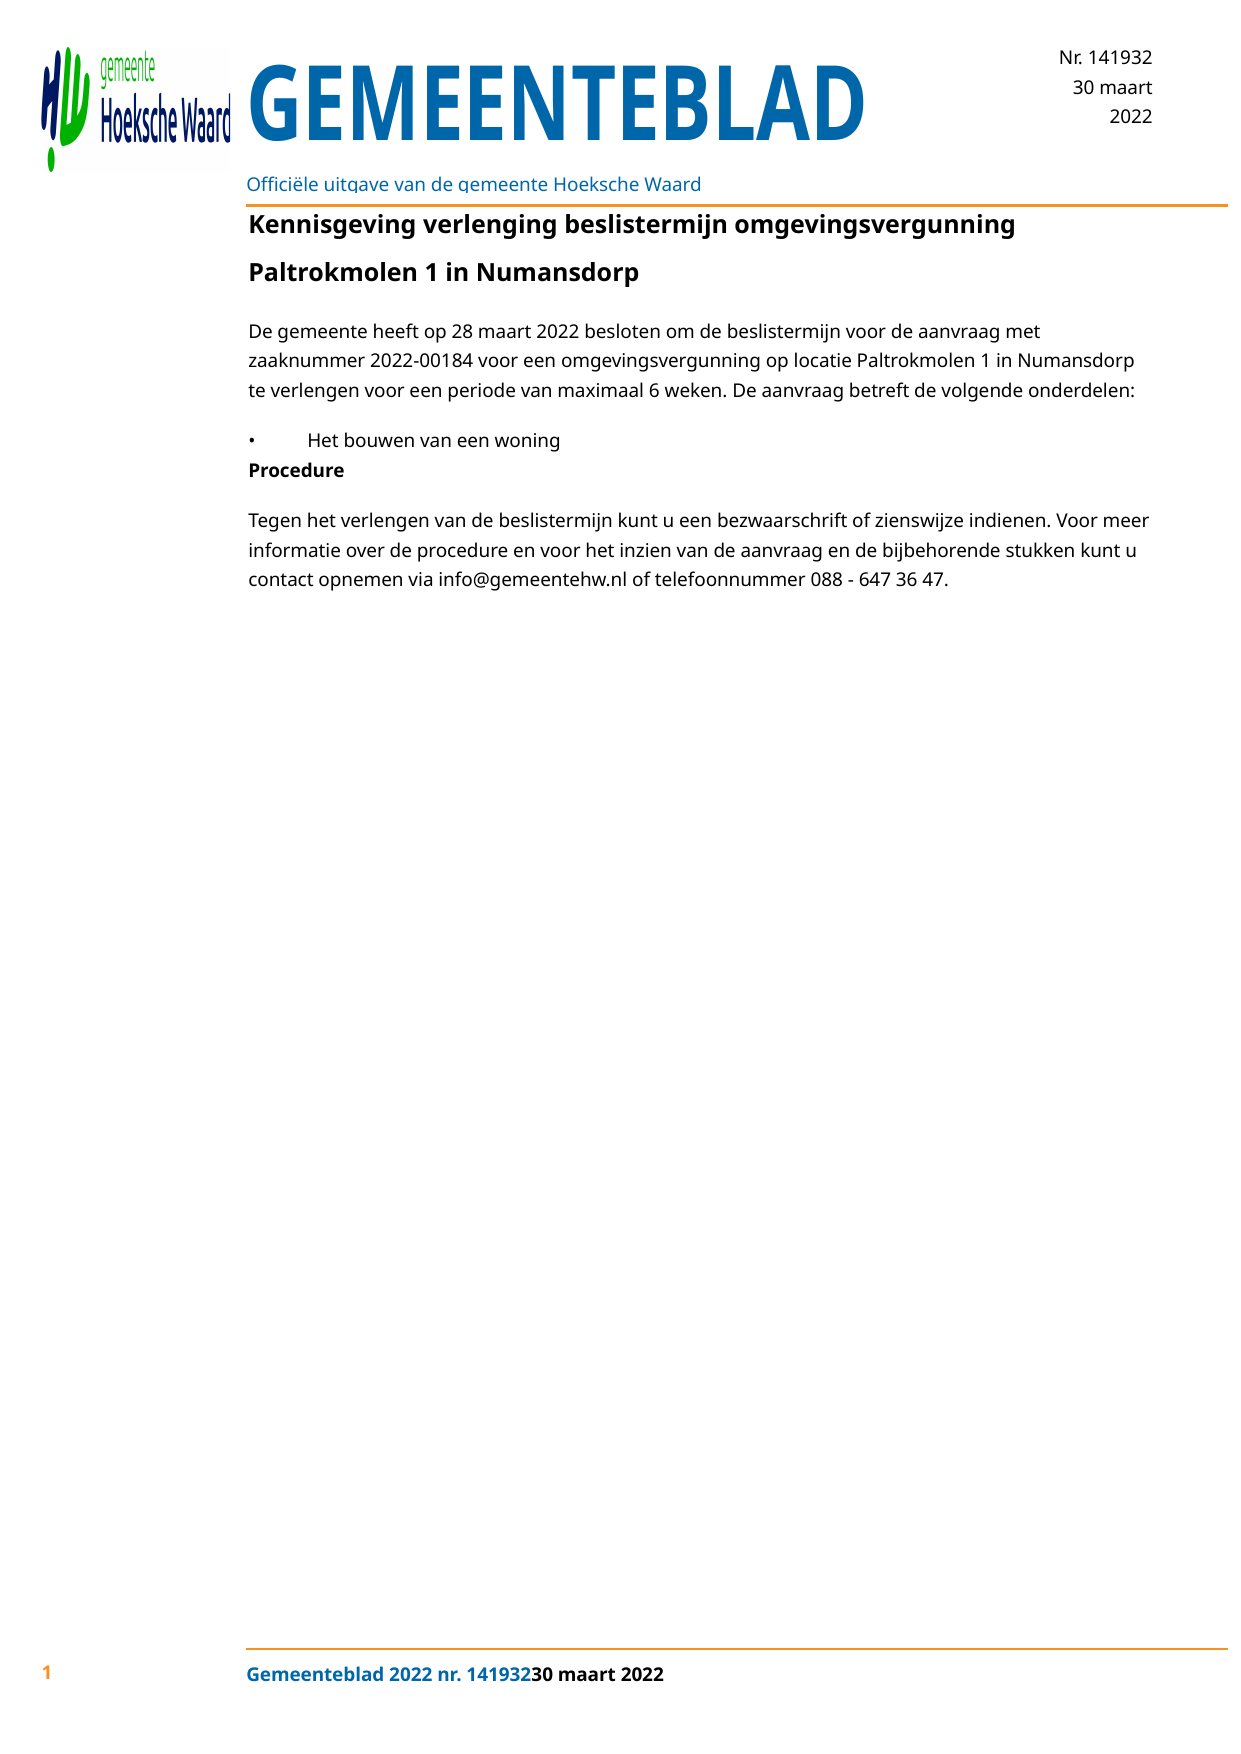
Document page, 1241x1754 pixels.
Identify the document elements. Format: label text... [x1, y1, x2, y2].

list Het bouwen van een woning [248, 427, 1152, 453]
text Kennisgeving verlenging beslistermijn omgevingsvergunning Paltrokmolen 1 in Numansdorp [248, 207, 1152, 288]
text Tegen het verlengen van de beslistermijn kunt u een bezwaarschrift of zienswijze indienen. Voor meer informatie over de procedure en voor het inzien van de aanvraag en de bijbehorende stukken kunt u contact opnemen via info@gemeentehw.nl of telefoonnummer 088 - 647 36 47. [248, 507, 1152, 592]
picture [41, 47, 231, 172]
text De gemeente heeft op 28 maart 2022 besloten om de beslistermijn voor de aanvraag met zaaknummer 2022-00184 voor een omgevingsvergunning op locatie Paltrokmolen 1 in Numansdorp te verlengen voor een periode van maximaal 6 weken. De aanvraag betreft de volgende onderdelen: [248, 318, 1152, 403]
text Procedure [248, 457, 1152, 483]
